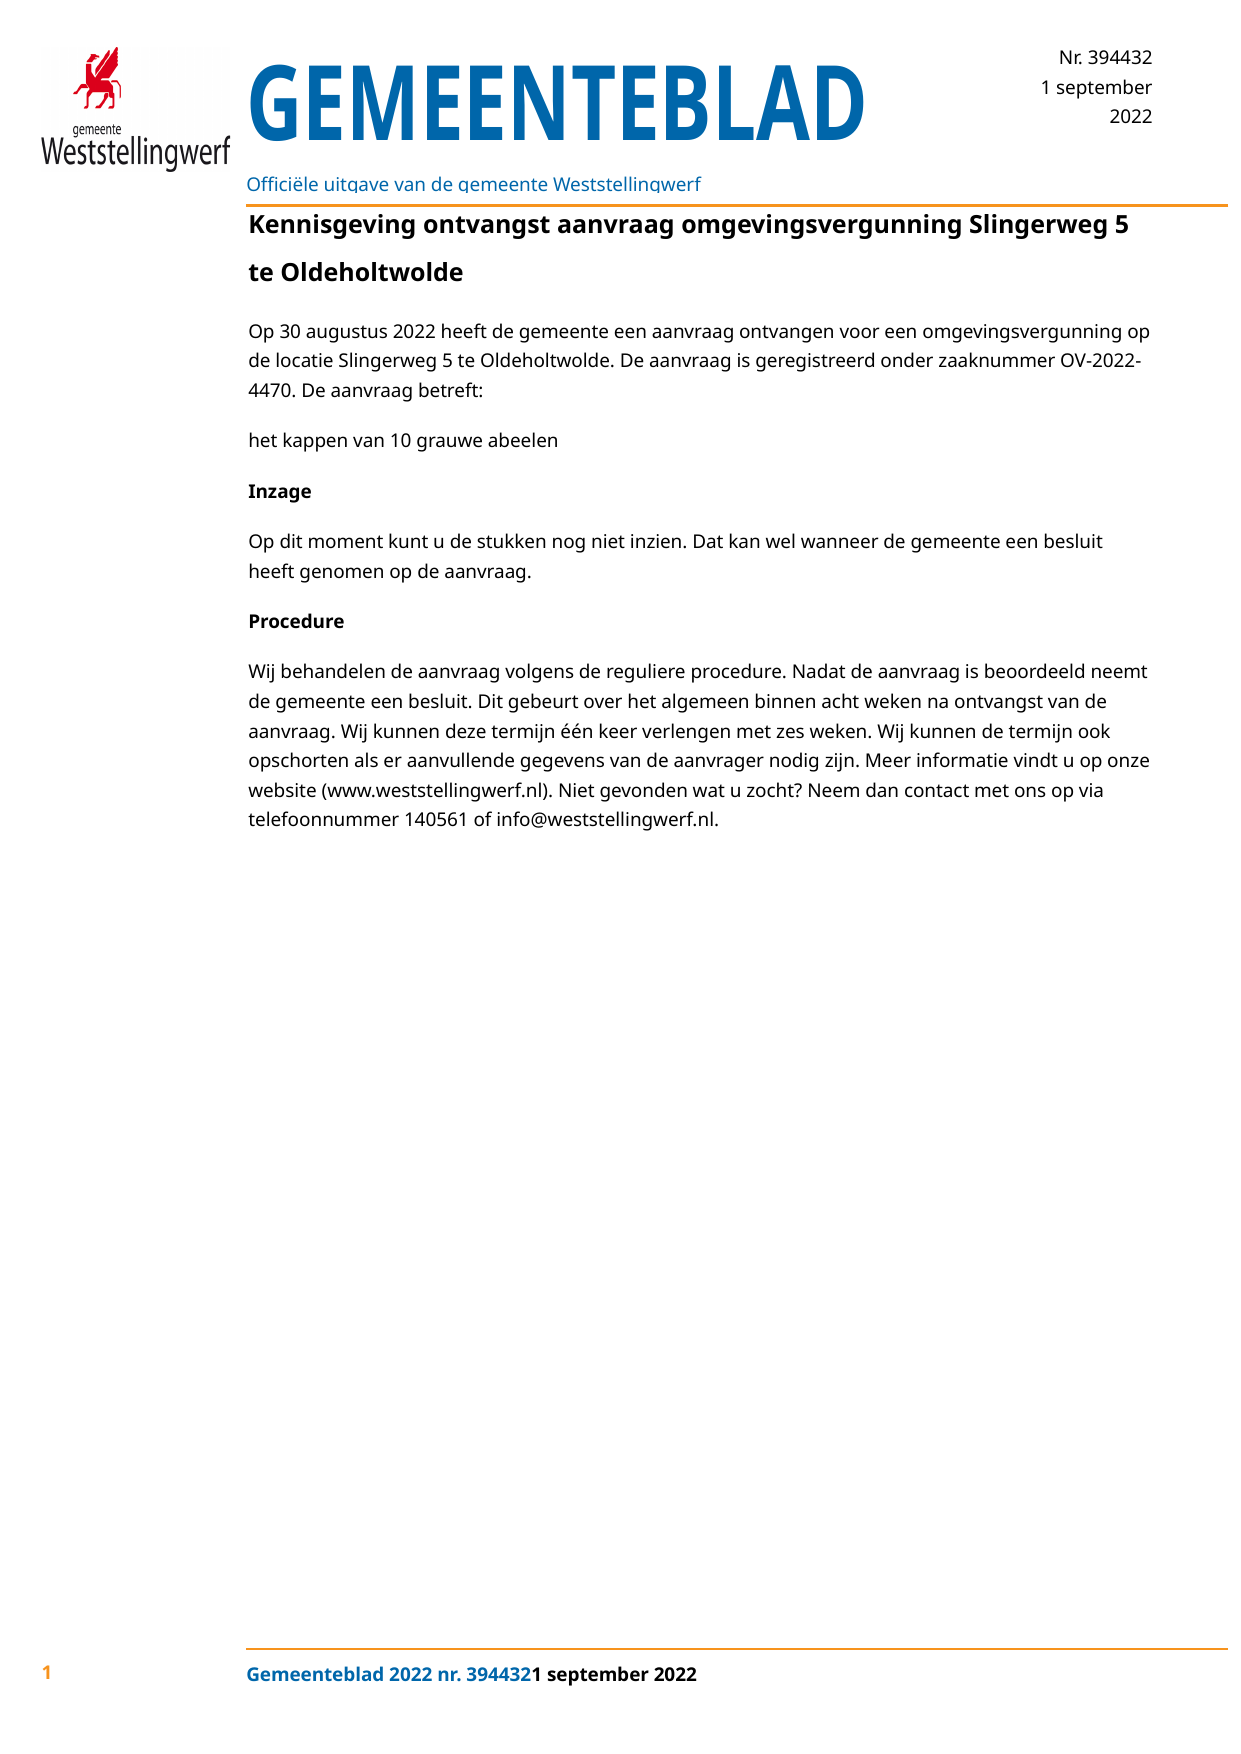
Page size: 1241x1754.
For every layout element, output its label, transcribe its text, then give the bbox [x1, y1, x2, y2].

text Procedure [248, 608, 1152, 634]
text Kennisgeving ontvangst aanvraag omgevingsvergunning Slingerweg 5 te Oldeholtwolde [248, 207, 1152, 288]
picture [41, 47, 231, 172]
text Op dit moment kunt u de stukken nog niet inzien. Dat kan wel wanneer de gemeente een besluit heeft genomen op de aanvraag. [248, 528, 1152, 584]
text Wij behandelen de aanvraag volgens de reguliere procedure. Nadat de aanvraag is beoordeeld neemt de gemeente een besluit. Dit gebeurt over het algemeen binnen acht weken na ontvangst van de aanvraag. Wij kunnen deze termijn één keer verlengen met zes weken. Wij kunnen de termijn ook opschorten als er aanvullende gegevens van de aanvrager nodig zijn. Meer informatie vindt u op onze website (www.weststellingwerf.nl). Niet gevonden wat u zocht? Neem dan contact met ons op via telefoonnummer 140561 of info@weststellingwerf.nl. [248, 659, 1152, 832]
text Inzage [248, 478, 1152, 504]
text het kappen van 10 grauwe abeelen [248, 427, 1152, 453]
text Op 30 augustus 2022 heeft de gemeente een aanvraag ontvangen voor een omgevingsvergunning op de locatie Slingerweg 5 te Oldeholtwolde. De aanvraag is geregistreerd onder zaaknummer OV-2022-4470. De aanvraag betreft: [248, 318, 1152, 403]
